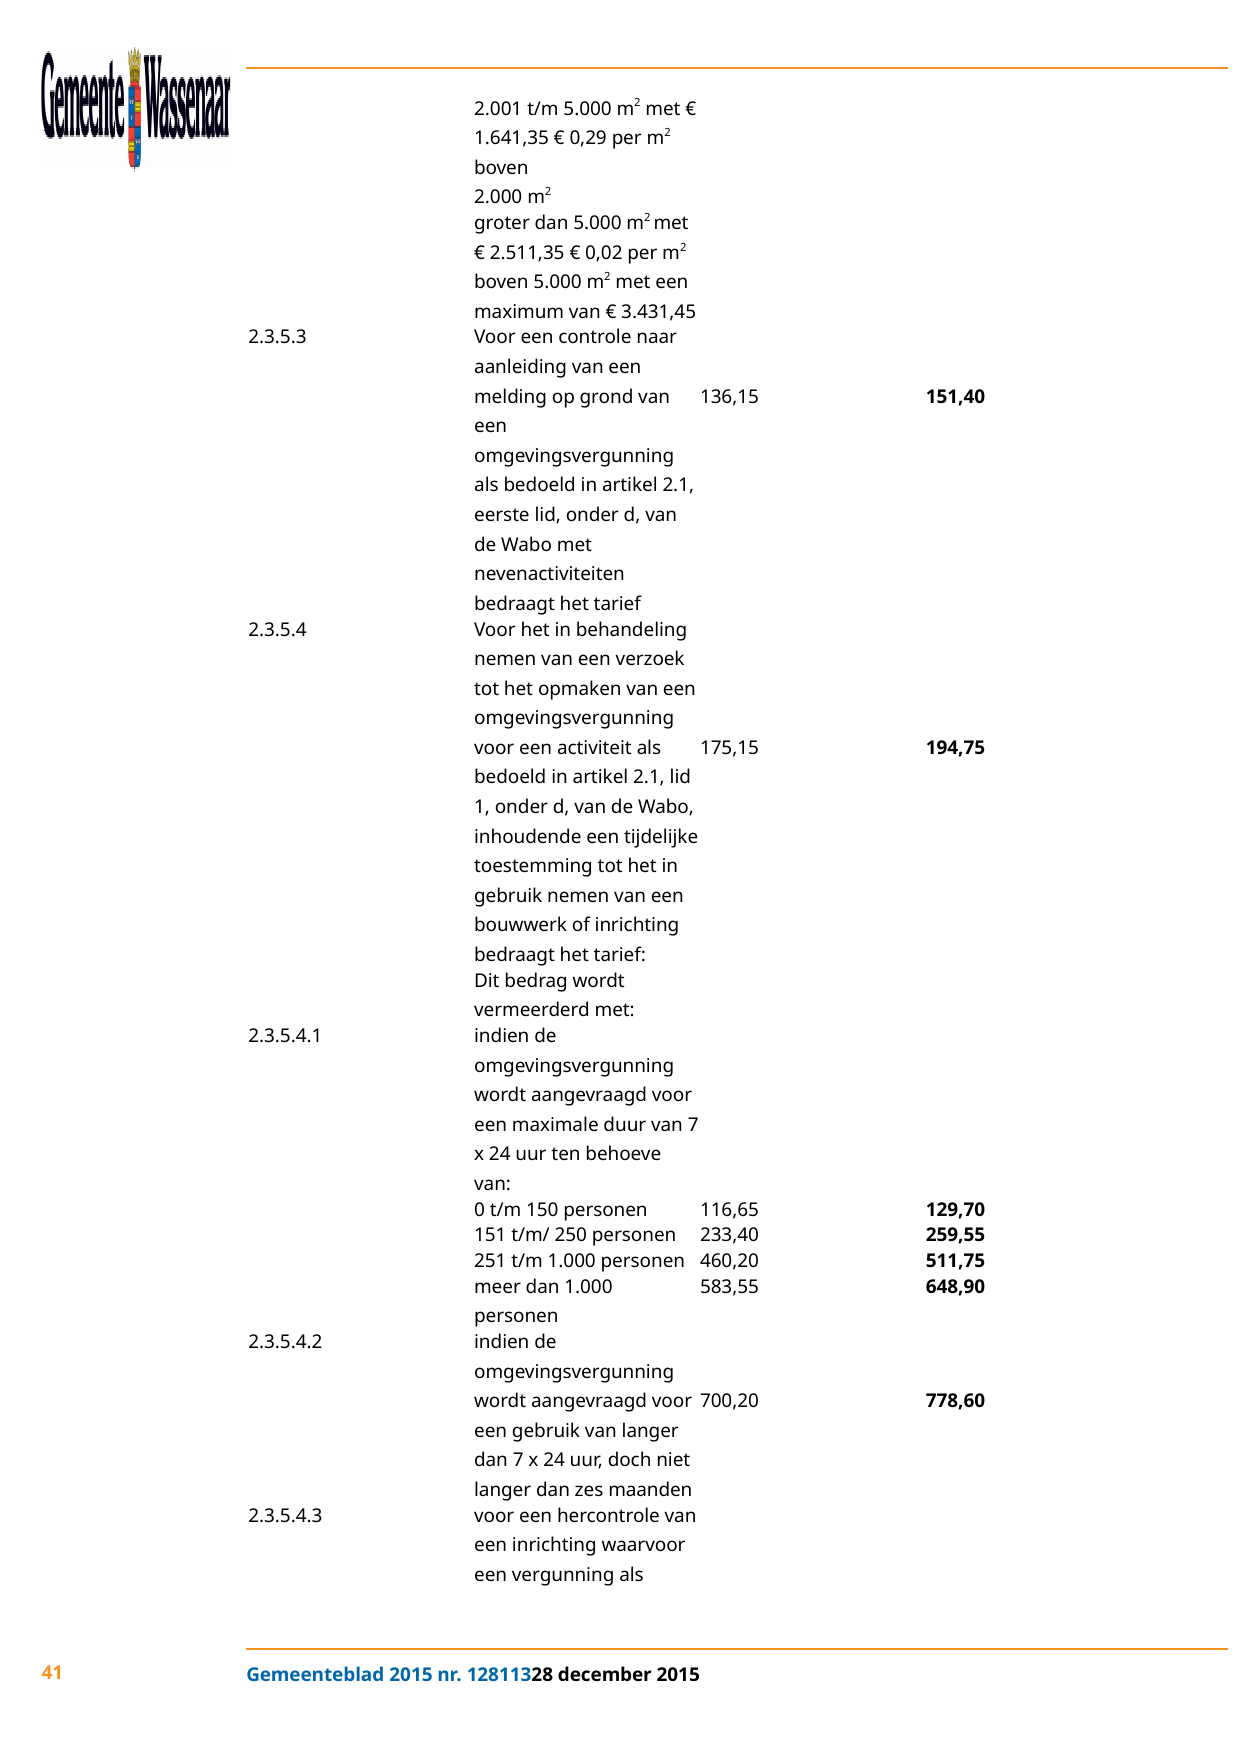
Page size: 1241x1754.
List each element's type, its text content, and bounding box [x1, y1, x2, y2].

table_cell 136,15 [700, 324, 926, 616]
table_cell Voor een controle naar aanleiding van een melding op grond van een omgevingsvergunning als bedoeld in artikel 2.1, eerste lid, onder d, van de Wabo met nevenactiviteiten bedraagt het tarief [474, 324, 700, 616]
table_cell [926, 967, 1152, 1022]
table_cell 2.3.5.4 [248, 616, 474, 967]
table_cell 648,90 [926, 1273, 1152, 1328]
table_cell [248, 1196, 474, 1222]
table_cell 175,15 [700, 616, 926, 967]
table_cell [248, 209, 474, 324]
table_cell [700, 1502, 926, 1587]
table_cell 194,75 [926, 616, 1152, 967]
table_cell [926, 209, 1152, 324]
table_cell 116,65 [700, 1196, 926, 1222]
table_cell [248, 1222, 474, 1247]
table_cell Voor het in behandeling nemen van een verzoek tot het opmaken van een omgevingsvergunning voor een activiteit als bedoeld in artikel 2.1, lid 1, onder d, van de Wabo, inhoudende een tijdelijke toestemming tot het in gebruik nemen van een bouwwerk of inrichting bedraagt het tarief: [474, 616, 700, 967]
table_cell 511,75 [926, 1247, 1152, 1273]
table_cell 778,60 [926, 1328, 1152, 1502]
table_cell 129,70 [926, 1196, 1152, 1222]
picture [41, 47, 231, 172]
table_cell [248, 1247, 474, 1273]
table_cell 2.3.5.3 [248, 324, 474, 616]
table_cell [700, 209, 926, 324]
table_cell [248, 95, 474, 209]
table_cell [926, 1502, 1152, 1587]
table_cell 233,40 [700, 1222, 926, 1247]
table_cell [700, 95, 926, 209]
table_cell 2.001 t/m 5.000 m2 met € 1.641,35 € 0,29 per m2 boven 2.000 m2 [474, 95, 700, 209]
table_cell [700, 967, 926, 1022]
table_cell [700, 1022, 926, 1196]
table_cell 460,20 [700, 1247, 926, 1273]
table_cell 2.3.5.4.2 [248, 1328, 474, 1502]
table_cell 151,40 [926, 324, 1152, 616]
table_cell 2.3.5.4.1 [248, 1022, 474, 1196]
table_cell 583,55 [700, 1273, 926, 1328]
table_cell groter dan 5.000 m2 met € 2.511,35 € 0,02 per m2 boven 5.000 m2 met een maximum van € 3.431,45 [474, 209, 700, 324]
table_cell 0 t/m 150 personen [474, 1196, 700, 1222]
table_cell [926, 95, 1152, 209]
table_cell Dit bedrag wordt vermeerderd met: [474, 967, 700, 1022]
table_cell [248, 1273, 474, 1328]
table_cell 151 t/m/ 250 personen [474, 1222, 700, 1247]
table_cell [248, 967, 474, 1022]
table_cell 251 t/m 1.000 personen [474, 1247, 700, 1273]
table_cell 700,20 [700, 1328, 926, 1502]
table_cell indien de omgevingsvergunning wordt aangevraagd voor een gebruik van langer dan 7 x 24 uur, doch niet langer dan zes maanden [474, 1328, 700, 1502]
table_cell indien de omgevingsvergunning wordt aangevraagd voor een maximale duur van 7 x 24 uur ten behoeve van: [474, 1022, 700, 1196]
table_cell voor een hercontrole van een inrichting waarvoor een vergunning als [474, 1502, 700, 1587]
table_cell meer dan 1.000 personen [474, 1273, 700, 1328]
table_cell 259,55 [926, 1222, 1152, 1247]
table_cell [926, 1022, 1152, 1196]
table_cell 2.3.5.4.3 [248, 1502, 474, 1587]
